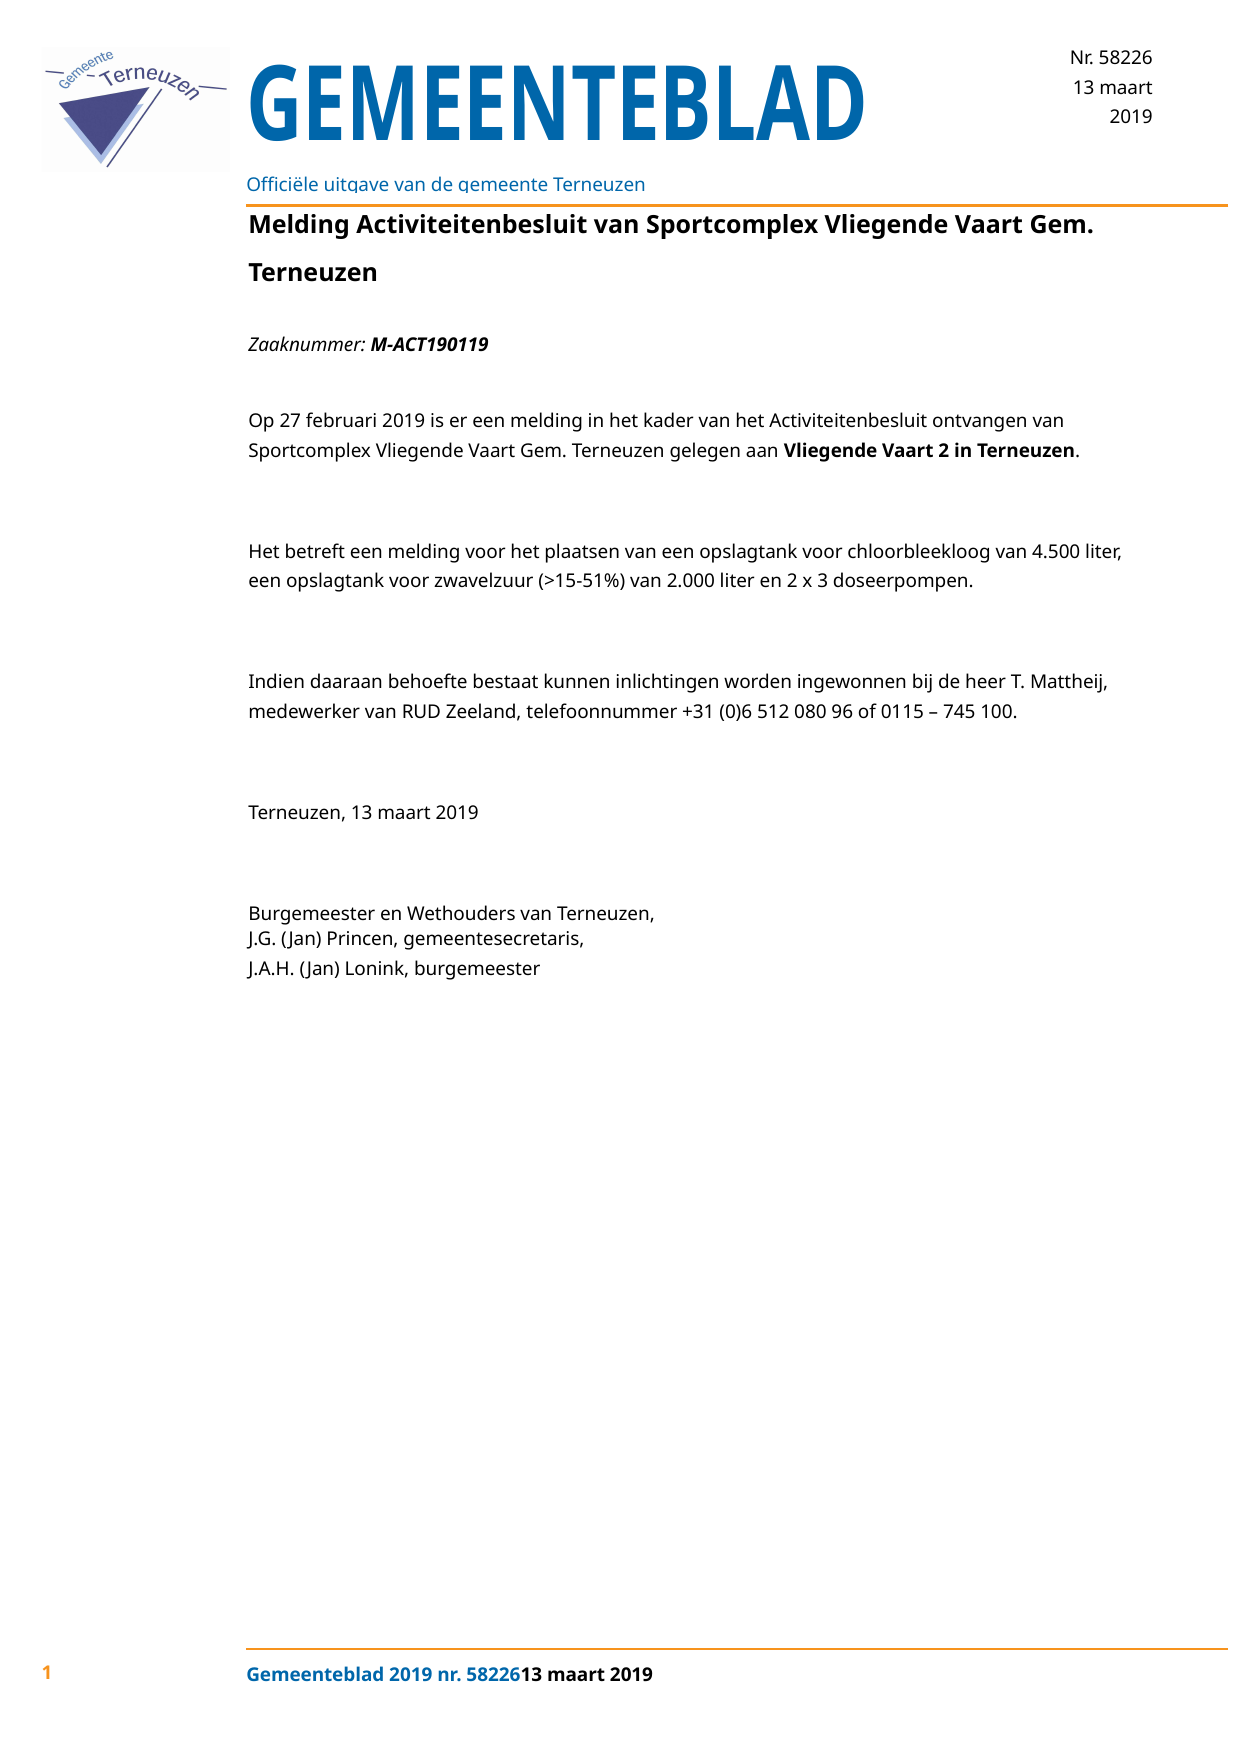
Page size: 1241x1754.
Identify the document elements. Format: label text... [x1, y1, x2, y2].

table_header Burgemeester en Wethouders van Terneuzen, [248, 900, 1152, 926]
table_cell J.G. (Jan) Princen, gemeentesecretaris, J.A.H. (Jan) Lonink, burgemeester [248, 926, 700, 1040]
table_cell [248, 1091, 700, 1117]
text Terneuzen, 13 maart 2019 [248, 799, 1152, 824]
text Op 27 februari 2019 is er een melding in het kader van het Activiteitenbesluit ontvangen van Sportcomplex Vliegende Vaart Gem. Terneuzen gelegen aan Vliegende Vaart 2 in Terneuzen. [248, 408, 1152, 463]
text Zaaknummer: M-ACT190119 [248, 331, 1152, 357]
table_cell [700, 1040, 1152, 1066]
table_cell [248, 1066, 1152, 1091]
text Indien daaraan behoefte bestaat kunnen inlichtingen worden ingewonnen bij de heer T. Mattheij, medewerker van RUD Zeeland, telefoonnummer +31 (0)6 512 080 96 of 0115 – 745 100. [248, 668, 1152, 724]
picture [41, 47, 231, 172]
text Het betreft een melding voor het plaatsen van een opslagtank voor chloorbleekloog van 4.500 liter, een opslagtank voor zwavelzuur (>15-51%) van 2.000 liter en 2 x 3 doseerpompen. [248, 538, 1152, 593]
text Melding Activiteitenbesluit van Sportcomplex Vliegende Vaart Gem. Terneuzen [248, 207, 1152, 288]
table_cell [700, 1091, 1152, 1117]
table_cell [700, 926, 1152, 1040]
table_cell [248, 1040, 700, 1066]
